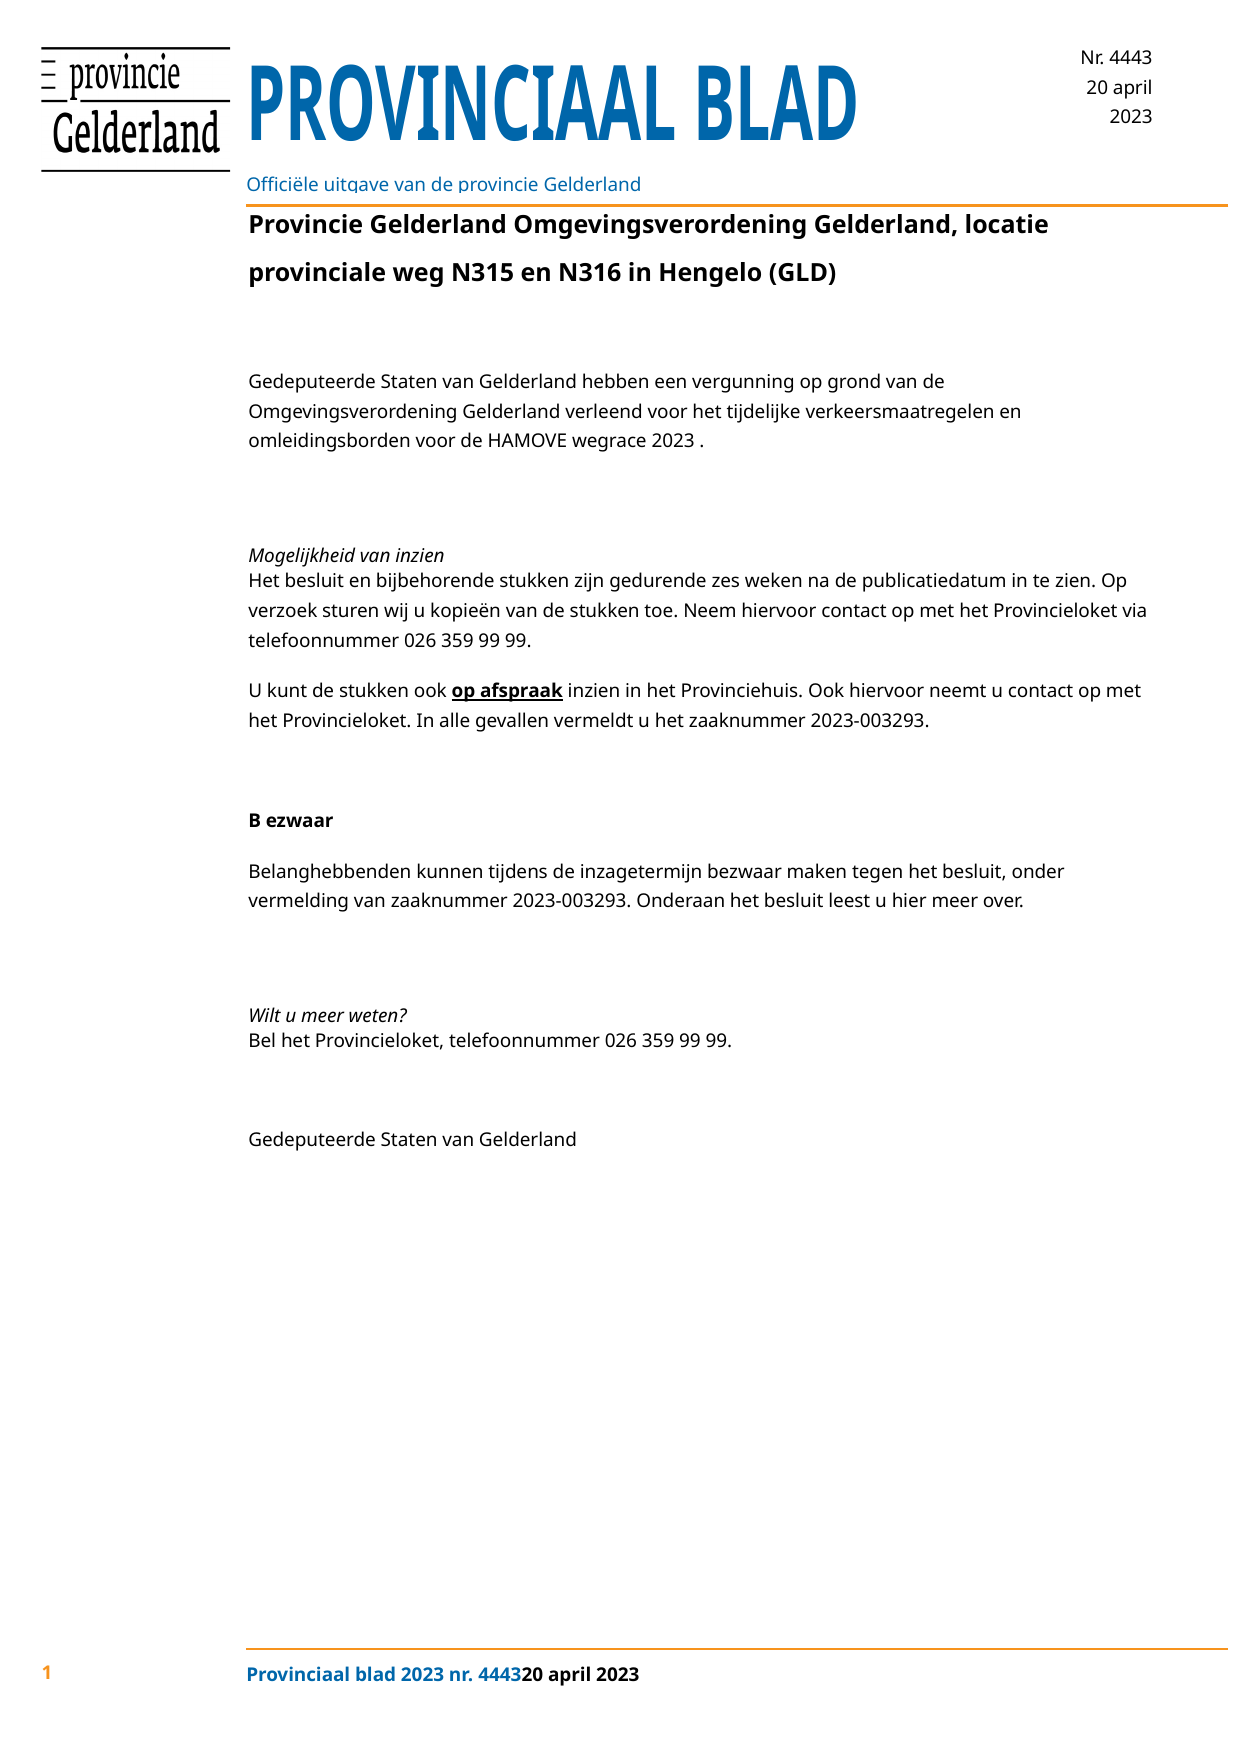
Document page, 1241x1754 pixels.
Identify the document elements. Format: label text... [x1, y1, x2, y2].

picture [41, 47, 231, 172]
text Wilt u meer weten? [248, 1002, 1152, 1028]
text Het besluit en bijbehorende stukken zijn gedurende zes weken na de publicatiedatum in te zien. Op verzoek sturen wij u kopieën van de stukken toe. Neem hiervoor contact op met het Provincieloket via telefoonnummer 026 359 99 99. [248, 568, 1152, 652]
text Mogelijkheid van inzien [248, 542, 1152, 568]
text Bel het Provincieloket, telefoonnummer 026 359 99 99. [248, 1028, 1152, 1053]
text Gedeputeerde Staten van Gelderland [248, 1126, 1152, 1152]
text U kunt de stukken ook op afspraak inzien in het Provinciehuis. Ook hiervoor neemt u contact op met het Provincieloket. In alle gevallen vermeldt u het zaaknummer 2023-003293. [248, 677, 1152, 732]
text Belanghebbenden kunnen tijdens de inzagetermijn bezwaar maken tegen het besluit, onder vermelding van zaaknummer 2023-003293. Onderaan het besluit leest u hier meer over. [248, 858, 1152, 913]
text B ezwaar [248, 808, 1152, 833]
text Gedeputeerde Staten van Gelderland hebben een vergunning op grond van de Omgevingsverordening Gelderland verleend voor het tijdelijke verkeersmaatregelen en omleidingsborden voor de HAMOVE wegrace 2023 . [248, 368, 1152, 453]
text Provincie Gelderland Omgevingsverordening Gelderland, locatie provinciale weg N315 en N316 in Hengelo (GLD) [248, 207, 1152, 288]
